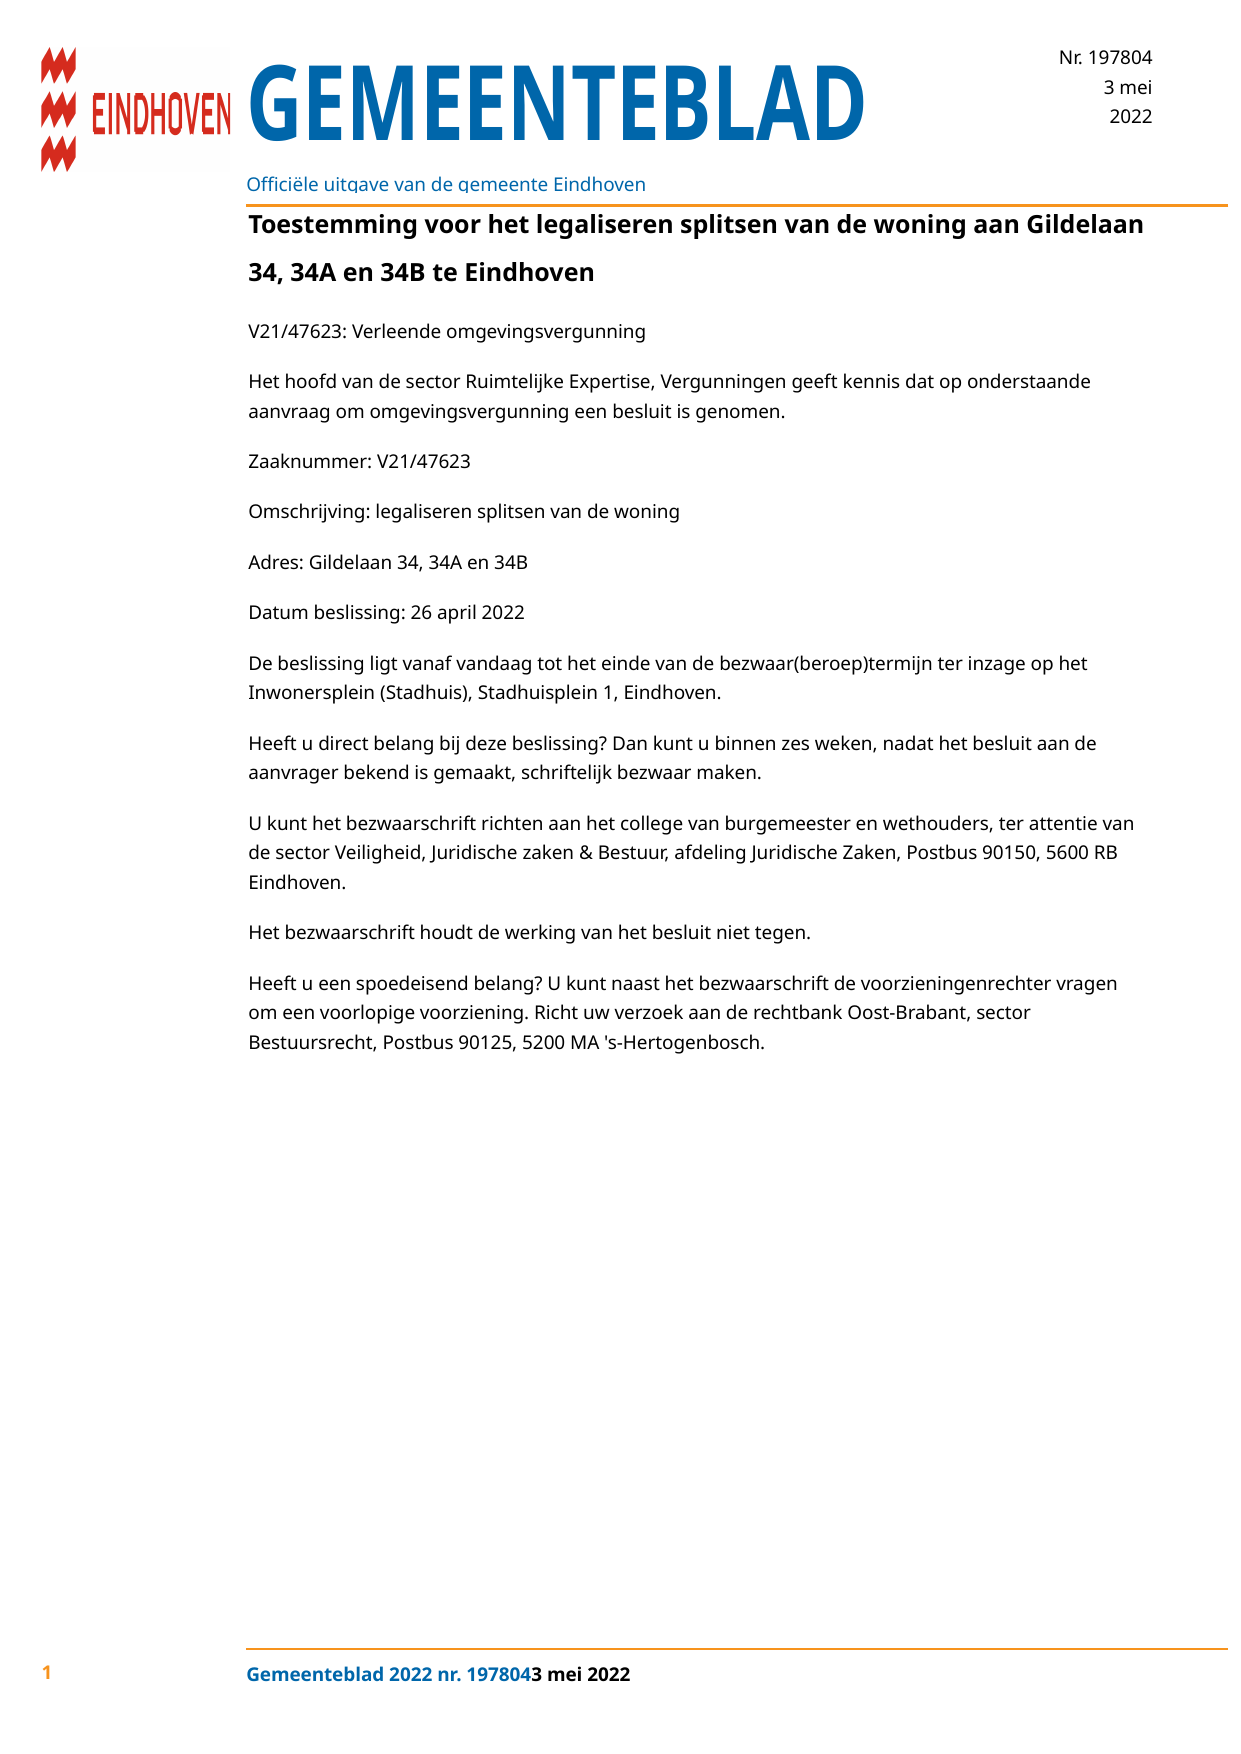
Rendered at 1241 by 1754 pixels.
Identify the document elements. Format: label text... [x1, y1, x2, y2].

text Heeft u een spoedeisend belang? U kunt naast het bezwaarschrift de voorzieningenrechter vragen om een voorlopige voorziening. Richt uw verzoek aan de rechtbank Oost-Brabant, sector Bestuursrecht, Postbus 90125, 5200 MA 's-Hertogenbosch. [248, 970, 1152, 1055]
picture [41, 47, 231, 172]
text U kunt het bezwaarschrift richten aan het college van burgemeester en wethouders, ter attentie van de sector Veiligheid, Juridische zaken & Bestuur, afdeling Juridische Zaken, Postbus 90150, 5600 RB Eindhoven. [248, 810, 1152, 895]
text Adres: Gildelaan 34, 34A en 34B [248, 549, 1152, 575]
text De beslissing ligt vanaf vandaag tot het einde van de bezwaar(beroep)termijn ter inzage op het Inwonersplein (Stadhuis), Stadhuisplein 1, Eindhoven. [248, 650, 1152, 705]
text Zaaknummer: V21/47623 [248, 448, 1152, 474]
text Heeft u direct belang bij deze beslissing? Dan kunt u binnen zes weken, nadat het besluit aan de aanvrager bekend is gemaakt, schriftelijk bezwaar maken. [248, 730, 1152, 785]
text Omschrijving: legaliseren splitsen van de woning [248, 499, 1152, 524]
text Het bezwaarschrift houdt de werking van het besluit niet tegen. [248, 919, 1152, 945]
text Datum beslissing: 26 april 2022 [248, 599, 1152, 625]
text Toestemming voor het legaliseren splitsen van de woning aan Gildelaan 34, 34A en 34B te Eindhoven [248, 207, 1152, 288]
text V21/47623: Verleende omgevingsvergunning [248, 318, 1152, 344]
text Het hoofd van de sector Ruimtelijke Expertise, Vergunningen geeft kennis dat op onderstaande aanvraag om omgevingsvergunning een besluit is genomen. [248, 368, 1152, 424]
